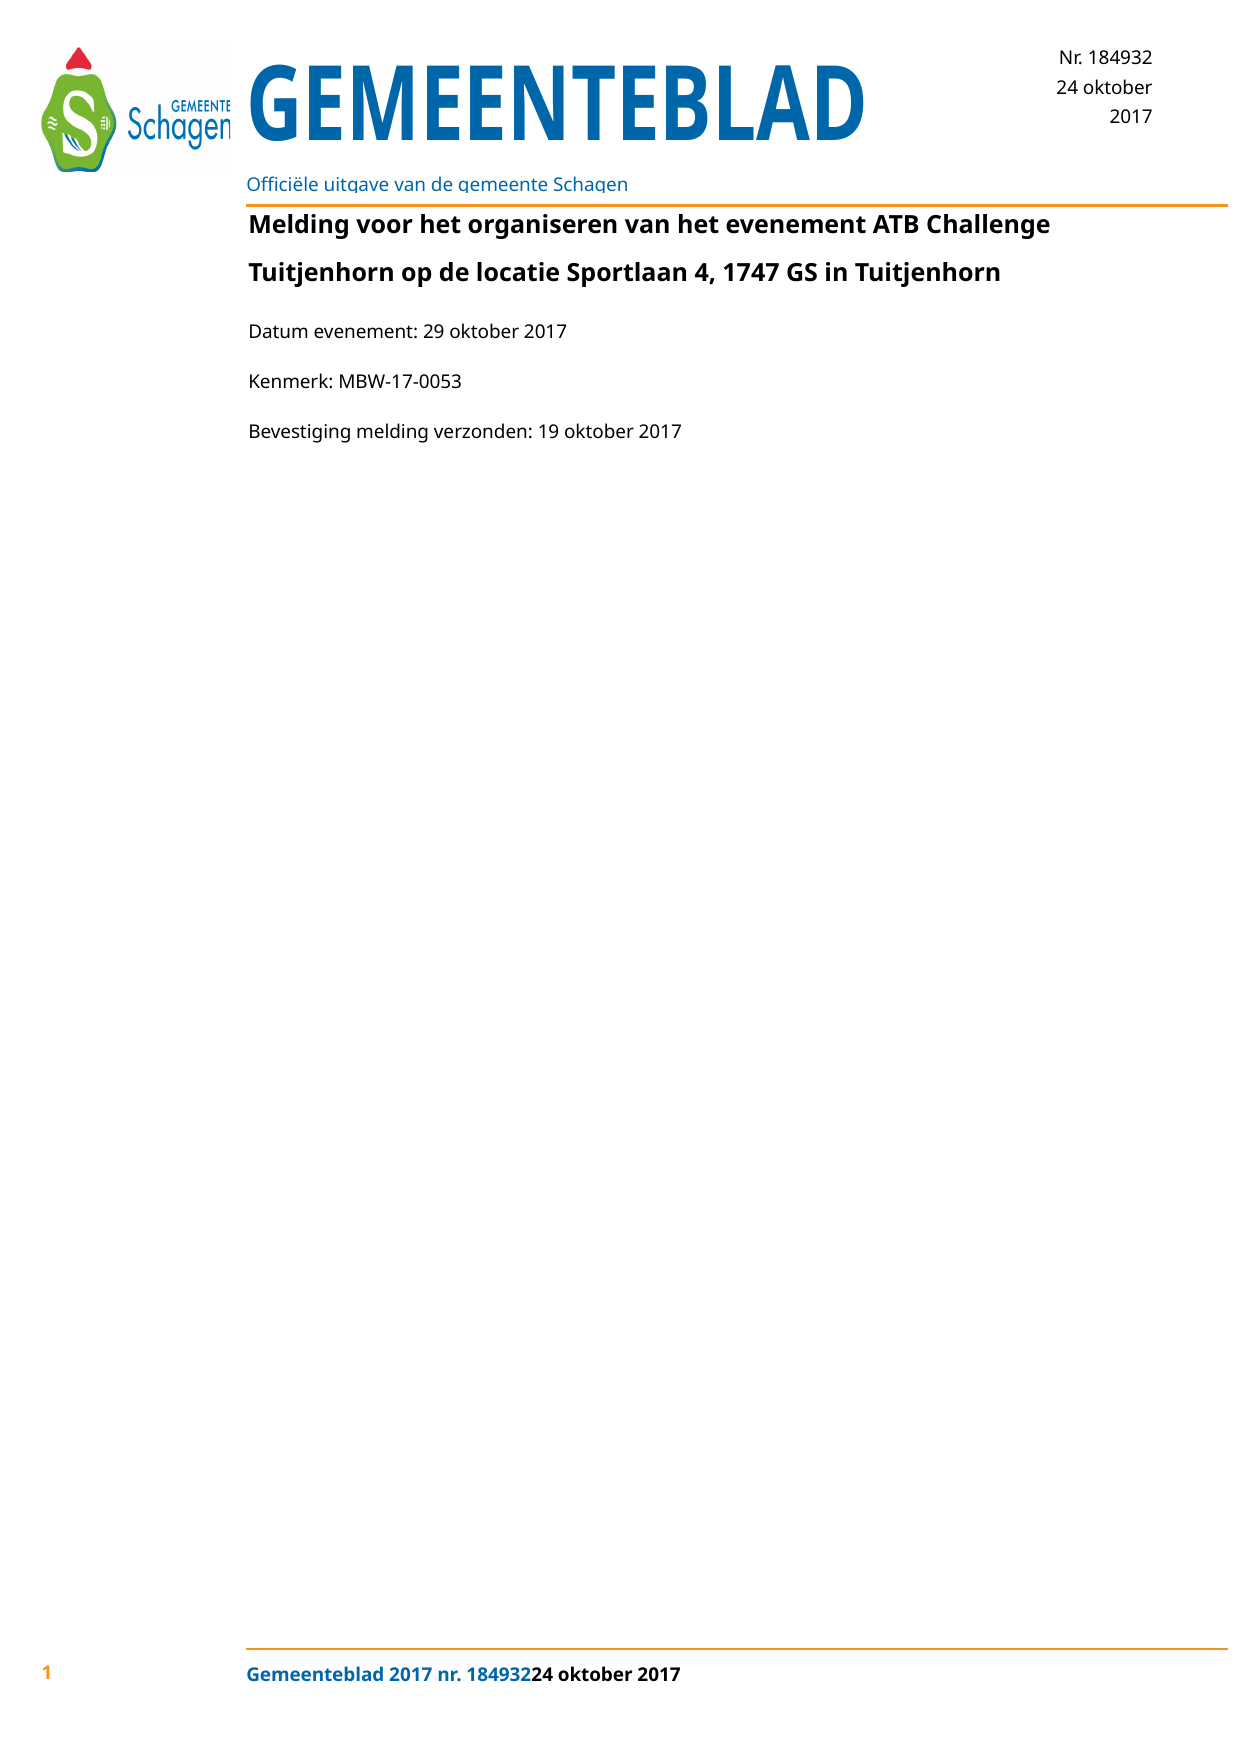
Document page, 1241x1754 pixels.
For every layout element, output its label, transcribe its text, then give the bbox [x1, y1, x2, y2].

picture [41, 47, 231, 172]
text Kenmerk: MBW-17-0053 [248, 368, 1152, 394]
text Datum evenement: 29 oktober 2017 [248, 318, 1152, 344]
text Melding voor het organiseren van het evenement ATB Challenge Tuitjenhorn op de locatie Sportlaan 4, 1747 GS in Tuitjenhorn [248, 207, 1152, 288]
text Bevestiging melding verzonden: 19 oktober 2017 [248, 419, 1152, 444]
